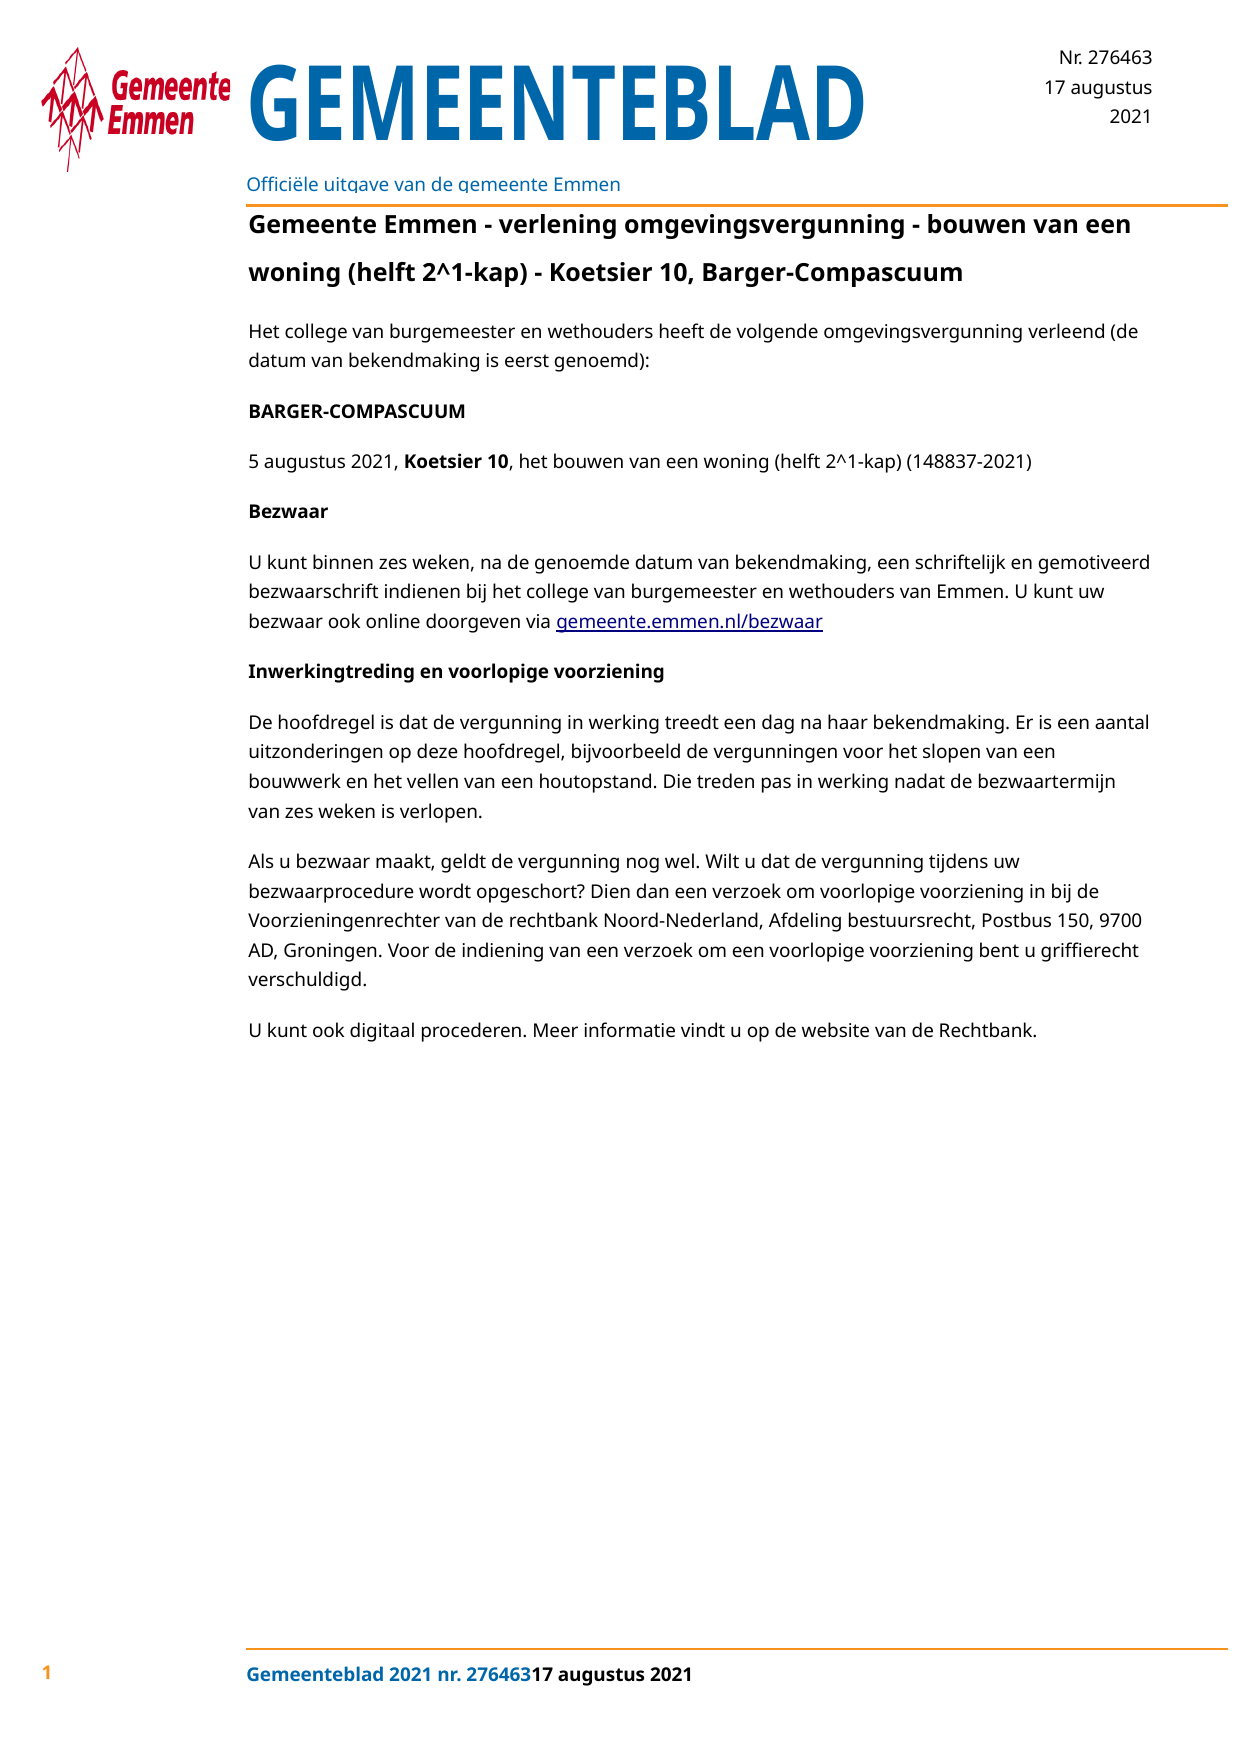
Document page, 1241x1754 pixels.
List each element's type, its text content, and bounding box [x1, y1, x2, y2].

text 5 augustus 2021, Koetsier 10, het bouwen van een woning (helft 2^1-kap) (148837-2021) [248, 448, 1152, 474]
text BARGER-COMPASCUUM [248, 398, 1152, 424]
text Inwerkingtreding en voorlopige voorziening [248, 659, 1152, 684]
text Als u bezwaar maakt, geldt de vergunning nog wel. Wilt u dat de vergunning tijdens uw bezwaarprocedure wordt opgeschort? Dien dan een verzoek om voorlopige voorziening in bij de Voorzieningenrechter van de rechtbank Noord-Nederland, Afdeling bestuursrecht, Postbus 150, 9700 AD, Groningen. Voor de indiening van een verzoek om een voorlopige voorziening bent u griffierecht verschuldigd. [248, 848, 1152, 992]
text Het college van burgemeester en wethouders heeft de volgende omgevingsvergunning verleend (de datum van bekendmaking is eerst genoemd): [248, 318, 1152, 373]
text U kunt binnen zes weken, na de genoemde datum van bekendmaking, een schriftelijk en gemotiveerd bezwaarschrift indienen bij het college van burgemeester en wethouders van Emmen. U kunt uw bezwaar ook online doorgeven via gemeente.emmen.nl/bezwaar [248, 549, 1152, 634]
text Bezwaar [248, 499, 1152, 524]
text De hoofdregel is dat de vergunning in werking treedt een dag na haar bekendmaking. Er is een aantal uitzonderingen op deze hoofdregel, bijvoorbeeld de vergunningen voor het slopen van een bouwwerk en het vellen van een houtopstand. Die treden pas in werking nadat de bezwaartermijn van zes weken is verlopen. [248, 709, 1152, 824]
text Gemeente Emmen - verlening omgevingsvergunning - bouwen van een woning (helft 2^1-kap) - Koetsier 10, Barger-Compascuum [248, 207, 1152, 288]
picture [41, 47, 231, 172]
text U kunt ook digitaal procederen. Meer informatie vindt u op de website van de Rechtbank. [248, 1017, 1152, 1043]
